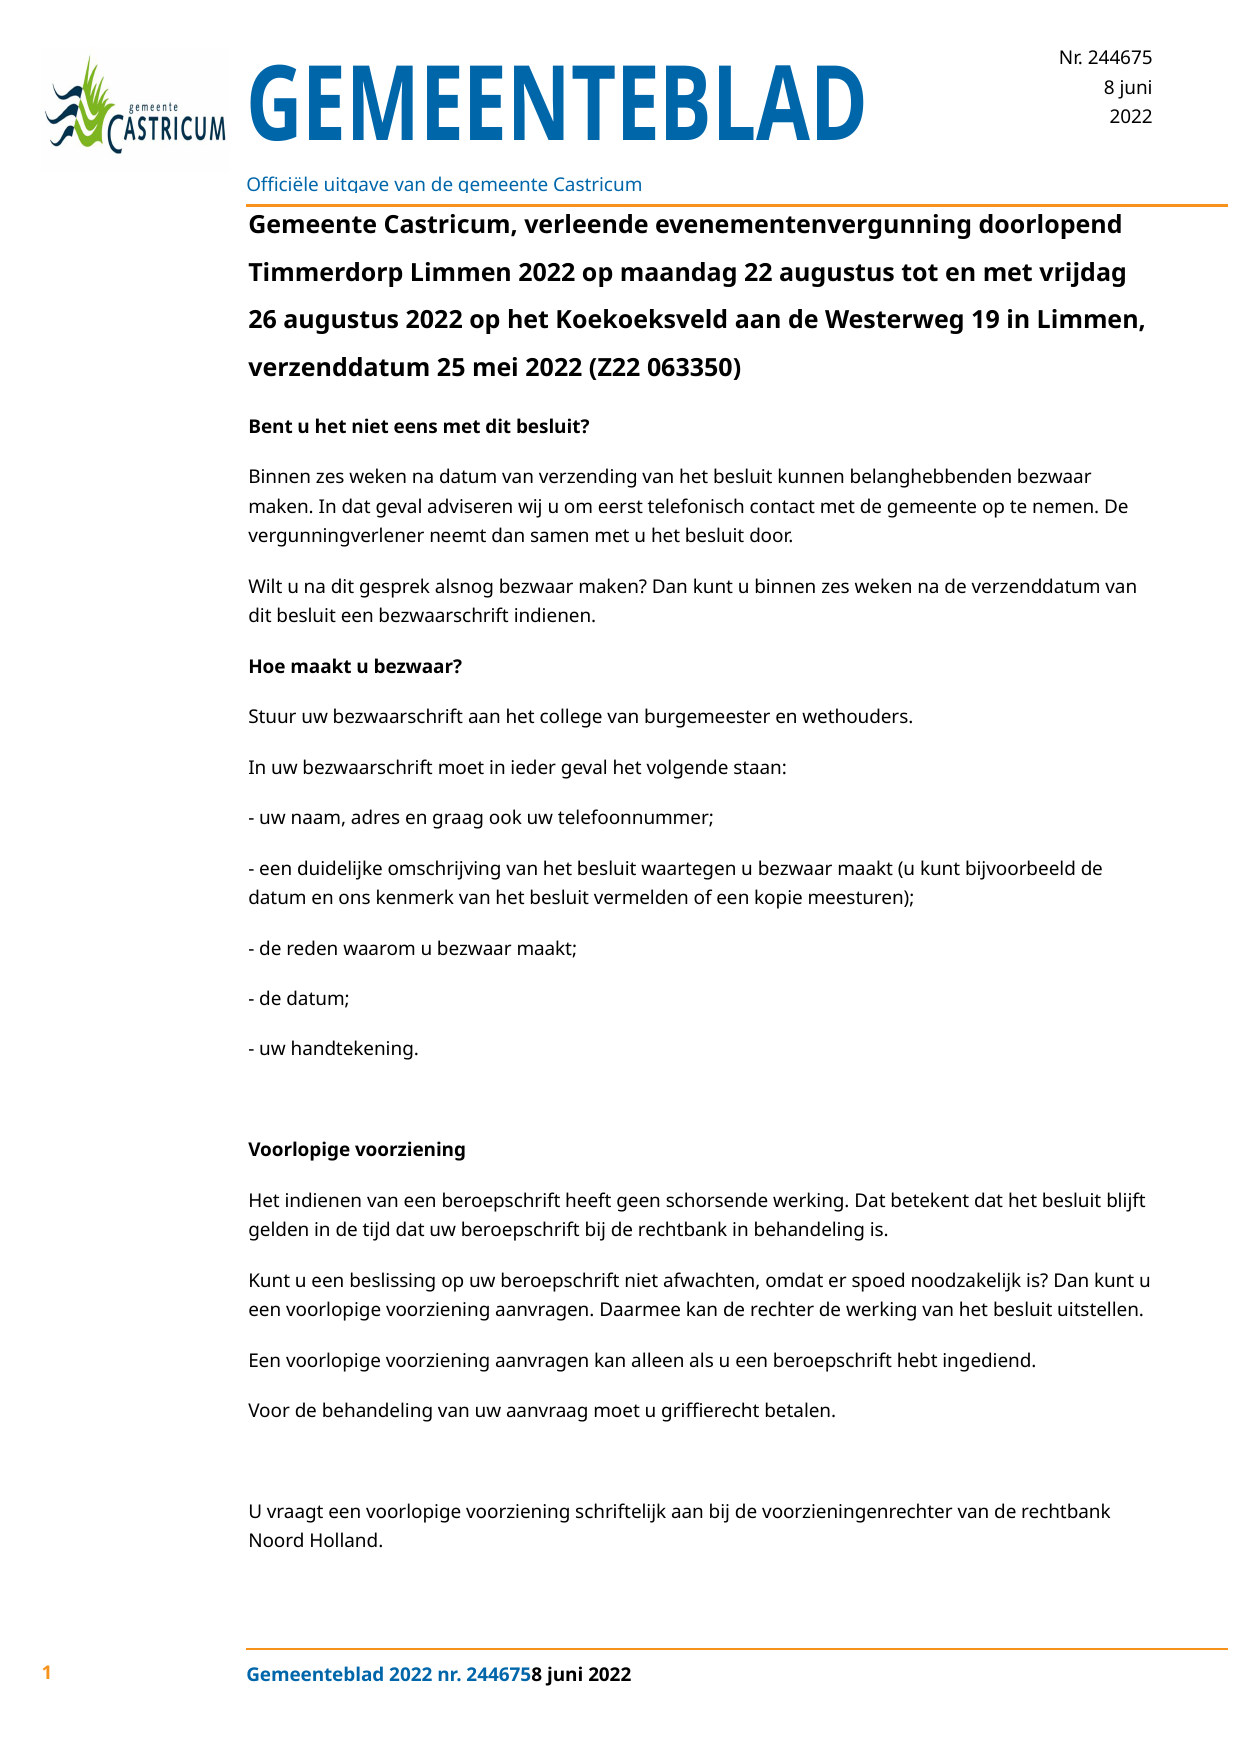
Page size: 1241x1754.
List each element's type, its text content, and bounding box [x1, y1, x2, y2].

text Voorlopige voorziening [248, 1136, 1152, 1162]
text Kunt u een beslissing op uw beroepschrift niet afwachten, omdat er spoed noodzakelijk is? Dan kunt u een voorlopige voorziening aanvragen. Daarmee kan de rechter de werking van het besluit uitstellen. [248, 1267, 1152, 1322]
text - de datum; [248, 985, 1152, 1011]
text In uw bezwaarschrift moet in ieder geval het volgende staan: [248, 754, 1152, 780]
text Gemeente Castricum, verleende evenementenvergunning doorlopend Timmerdorp Limmen 2022 op maandag 22 augustus tot en met vrijdag 26 augustus 2022 op het Koekoeksveld aan de Westerweg 19 in Limmen, verzenddatum 25 mei 2022 (Z22 063350) [248, 207, 1152, 384]
text Het indienen van een beroepschrift heeft geen schorsende werking. Dat betekent dat het besluit blijft gelden in de tijd dat uw beroepschrift bij de rechtbank in behandeling is. [248, 1187, 1152, 1242]
text Hoe maakt u bezwaar? [248, 653, 1152, 679]
text U vraagt een voorlopige voorziening schriftelijk aan bij de voorzieningenrechter van de rechtbank Noord Holland. [248, 1498, 1152, 1553]
text - een duidelijke omschrijving van het besluit waartegen u bezwaar maakt (u kunt bijvoorbeeld de datum en ons kenmerk van het besluit vermelden of een kopie meesturen); [248, 855, 1152, 910]
text Wilt u na dit gesprek alsnog bezwaar maken? Dan kunt u binnen zes weken na de verzenddatum van dit besluit een bezwaarschrift indienen. [248, 573, 1152, 628]
text - uw handtekening. [248, 1036, 1152, 1061]
text - uw naam, adres en graag ook uw telefoonnummer; [248, 804, 1152, 830]
picture [41, 47, 231, 172]
text Voor de behandeling van uw aanvraag moet u griffierecht betalen. [248, 1397, 1152, 1423]
text Bent u het niet eens met dit besluit? [248, 413, 1152, 439]
text Binnen zes weken na datum van verzending van het besluit kunnen belanghebbenden bezwaar maken. In dat geval adviseren wij u om eerst telefonisch contact met de gemeente op te nemen. De vergunningverlener neemt dan samen met u het besluit door. [248, 463, 1152, 548]
text Een voorlopige voorziening aanvragen kan alleen als u een beroepschrift hebt ingediend. [248, 1347, 1152, 1373]
text - de reden waarom u bezwaar maakt; [248, 935, 1152, 961]
text Stuur uw bezwaarschrift aan het college van burgemeester en wethouders. [248, 703, 1152, 729]
